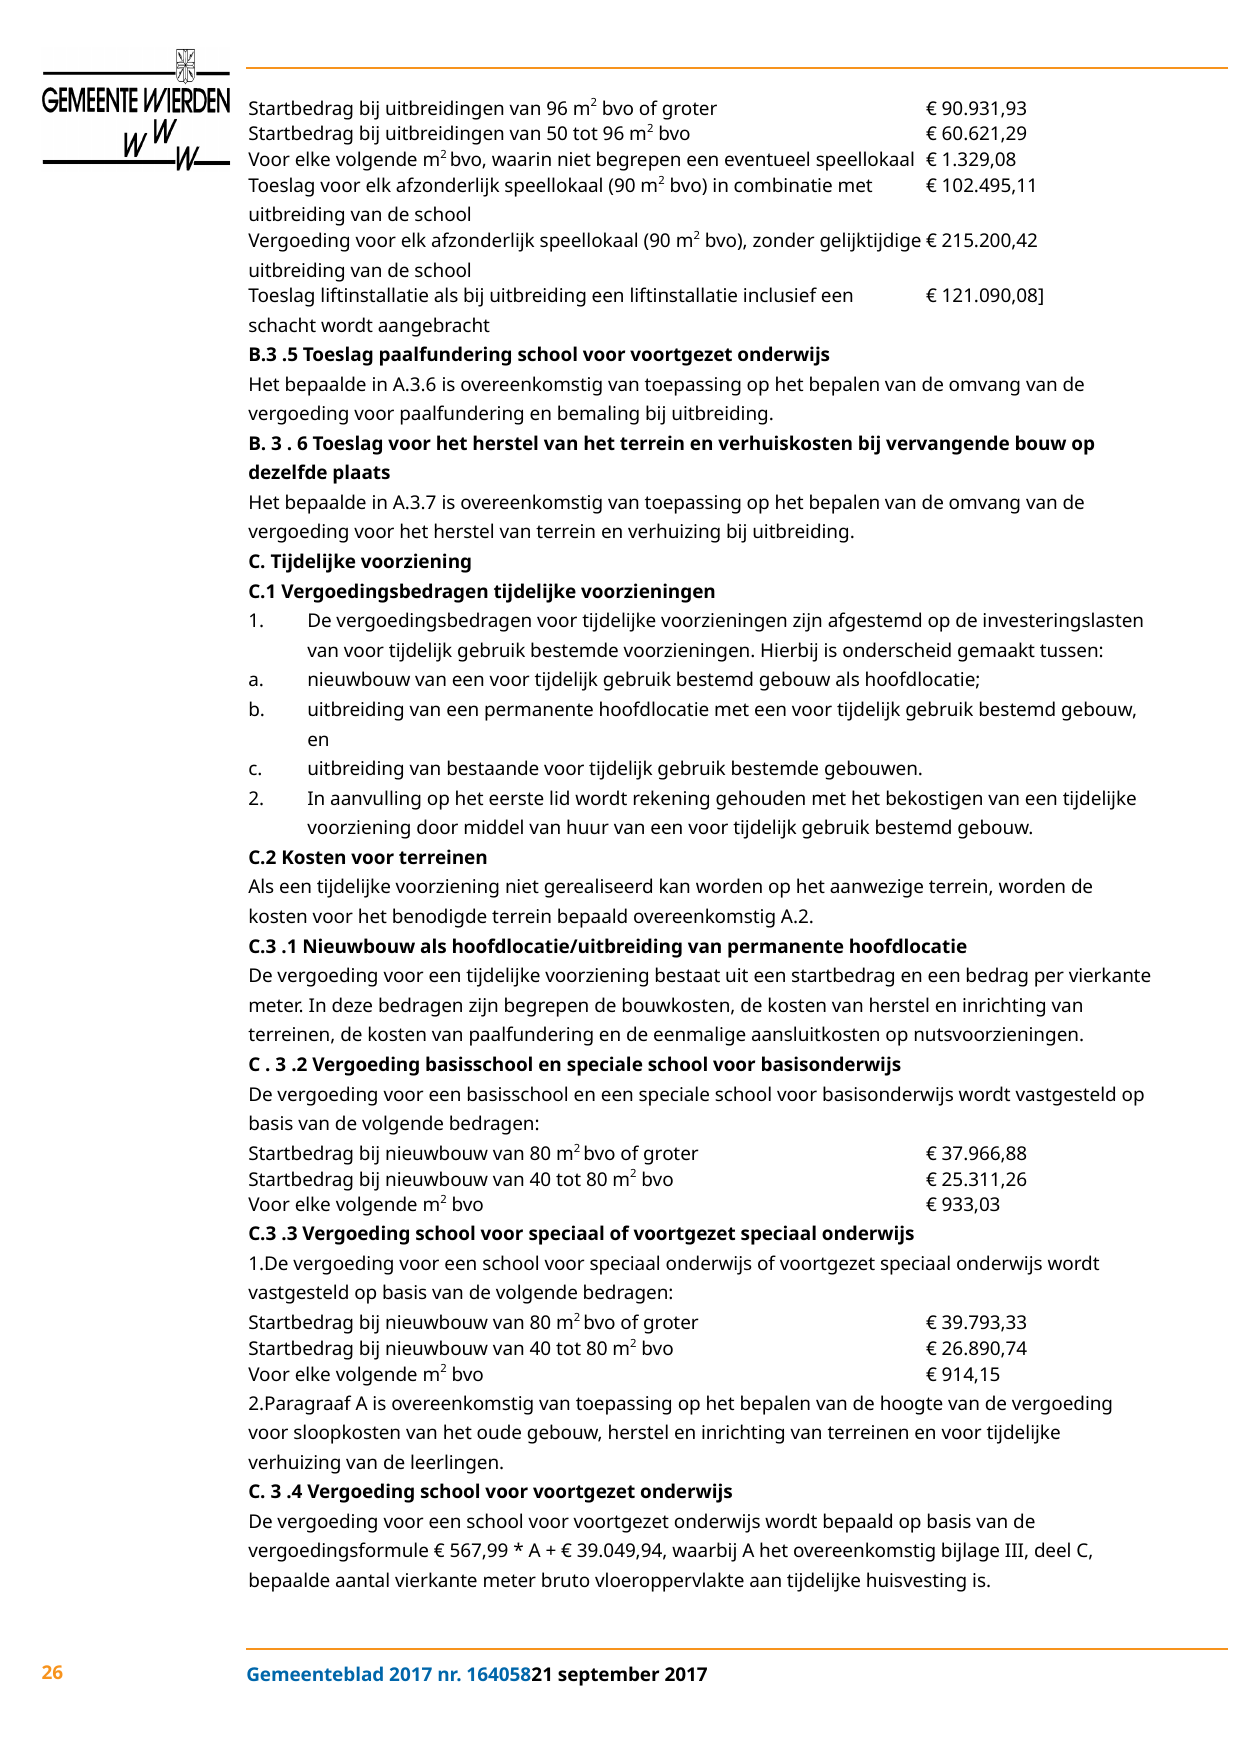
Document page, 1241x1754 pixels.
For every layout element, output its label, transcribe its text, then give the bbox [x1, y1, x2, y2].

text De vergoeding voor een school voor voortgezet onderwijs wordt bepaald op basis van de vergoedingsformule € 567,99 * A + € 39.049,94, waarbij A het overeenkomstig bijlage III, deel C, bepaalde aantal vierkante meter bruto vloeroppervlakte aan tijdelijke huisvesting is. [248, 1508, 1152, 1593]
table_cell € 914,15 [926, 1361, 1152, 1386]
table_cell Startbedrag bij nieuwbouw van 40 tot 80 m2 bvo [248, 1166, 926, 1191]
text 2.Paragraaf A is overeenkomstig van toepassing op het bepalen van de hoogte van de vergoeding voor sloopkosten van het oude gebouw, herstel en inrichting van terreinen en voor tijdelijke verhuizing van de leerlingen. [248, 1390, 1152, 1474]
table_cell Startbedrag bij uitbreidingen van 50 tot 96 m2 bvo [248, 121, 926, 146]
text Het bepaalde in A.3.6 is overeenkomstig van toepassing op het bepalen van de omvang van de vergoeding voor paalfundering en bemaling bij uitbreiding. [248, 371, 1152, 426]
table_cell Voor elke volgende m2 bvo, waarin niet begrepen een eventueel speellokaal [248, 146, 926, 172]
text Als een tijdelijke voorziening niet gerealiseerd kan worden op het aanwezige terrein, worden de kosten voor het benodigde terrein bepaald overeenkomstig A.2. [248, 874, 1152, 929]
text De vergoeding voor een basisschool en een speciale school voor basisonderwijs wordt vastgesteld op basis van de volgende bedragen: [248, 1081, 1152, 1136]
picture [41, 47, 231, 172]
table_cell € 60.621,29 [926, 121, 1152, 146]
text C.1 Vergoedingsbedragen tijdelijke voorzieningen [248, 578, 1152, 603]
table_header Startbedrag bij uitbreidingen van 96 m2 bvo of groter [248, 95, 926, 121]
table_header € 37.966,88 [926, 1140, 1152, 1166]
table_cell € 25.311,26 [926, 1166, 1152, 1191]
table_header Startbedrag bij nieuwbouw van 80 m2 bvo of groter [248, 1309, 926, 1335]
table_cell Voor elke volgende m2 bvo [248, 1361, 926, 1386]
text B.3 .5 Toeslag paalfundering school voor voortgezet onderwijs [248, 341, 1152, 367]
text B. 3 . 6 Toeslag voor het herstel van het terrein en verhuiskosten bij vervangende bouw op dezelfde plaats [248, 430, 1152, 485]
list uitbreiding van bestaande voor tijdelijk gebruik bestemde gebouwen. [248, 755, 1152, 781]
text C. 3 .4 Vergoeding school voor voortgezet onderwijs [248, 1478, 1152, 1504]
table_header € 90.931,93 [926, 95, 1152, 121]
table_cell Voor elke volgende m2 bvo [248, 1191, 926, 1217]
table_header € 39.793,33 [926, 1309, 1152, 1335]
table_cell Toeslag voor elk afzonderlijk speellokaal (90 m2 bvo) in combinatie met uitbreiding van de school [248, 172, 926, 227]
table_cell Toeslag liftinstallatie als bij uitbreiding een liftinstallatie inclusief een schacht wordt aangebracht [248, 283, 926, 338]
text C.3 .3 Vergoeding school voor speciaal of voortgezet speciaal onderwijs [248, 1220, 1152, 1246]
table_cell € 933,03 [926, 1191, 1152, 1217]
table_cell Vergoeding voor elk afzonderlijk speellokaal (90 m2 bvo), zonder gelijktijdige uitbreiding van de school [248, 227, 926, 283]
text C.2 Kosten voor terreinen [248, 844, 1152, 870]
table_cell Startbedrag bij nieuwbouw van 40 tot 80 m2 bvo [248, 1335, 926, 1361]
text C. Tijdelijke voorziening [248, 548, 1152, 574]
text 1.De vergoeding voor een school voor speciaal onderwijs of voortgezet speciaal onderwijs wordt vastgesteld op basis van de volgende bedragen: [248, 1250, 1152, 1305]
text C . 3 .2 Vergoeding basisschool en speciale school voor basisonderwijs [248, 1051, 1152, 1077]
table_cell € 215.200,42 [926, 227, 1152, 283]
table_cell € 102.495,11 [926, 172, 1152, 227]
table_header Startbedrag bij nieuwbouw van 80 m2 bvo of groter [248, 1140, 926, 1166]
list De vergoedingsbedragen voor tijdelijke voorzieningen zijn afgestemd op de investeringslasten van voor tijdelijk gebruik bestemde voorzieningen. Hierbij is onderscheid gemaakt tussen: [248, 607, 1152, 663]
list nieuwbouw van een voor tijdelijk gebruik bestemd gebouw als hoofdlocatie; [248, 667, 1152, 692]
list In aanvulling op het eerste lid wordt rekening gehouden met het bekostigen van een tijdelijke voorziening door middel van huur van een voor tijdelijk gebruik bestemd gebouw. [248, 785, 1152, 840]
text C.3 .1 Nieuwbouw als hoofdlocatie/uitbreiding van permanente hoofdlocatie [248, 933, 1152, 958]
list uitbreiding van een permanente hoofdlocatie met een voor tijdelijk gebruik bestemd gebouw, en [248, 696, 1152, 751]
table_cell € 121.090,08] [926, 283, 1152, 338]
table_cell € 26.890,74 [926, 1335, 1152, 1361]
text De vergoeding voor een tijdelijke voorziening bestaat uit een startbedrag en een bedrag per vierkante meter. In deze bedragen zijn begrepen de bouwkosten, de kosten van herstel en inrichting van terreinen, de kosten van paalfundering en de eenmalige aansluitkosten op nutsvoorzieningen. [248, 962, 1152, 1047]
text Het bepaalde in A.3.7 is overeenkomstig van toepassing op het bepalen van de omvang van de vergoeding voor het herstel van terrein en verhuizing bij uitbreiding. [248, 489, 1152, 544]
table_cell € 1.329,08 [926, 146, 1152, 172]
